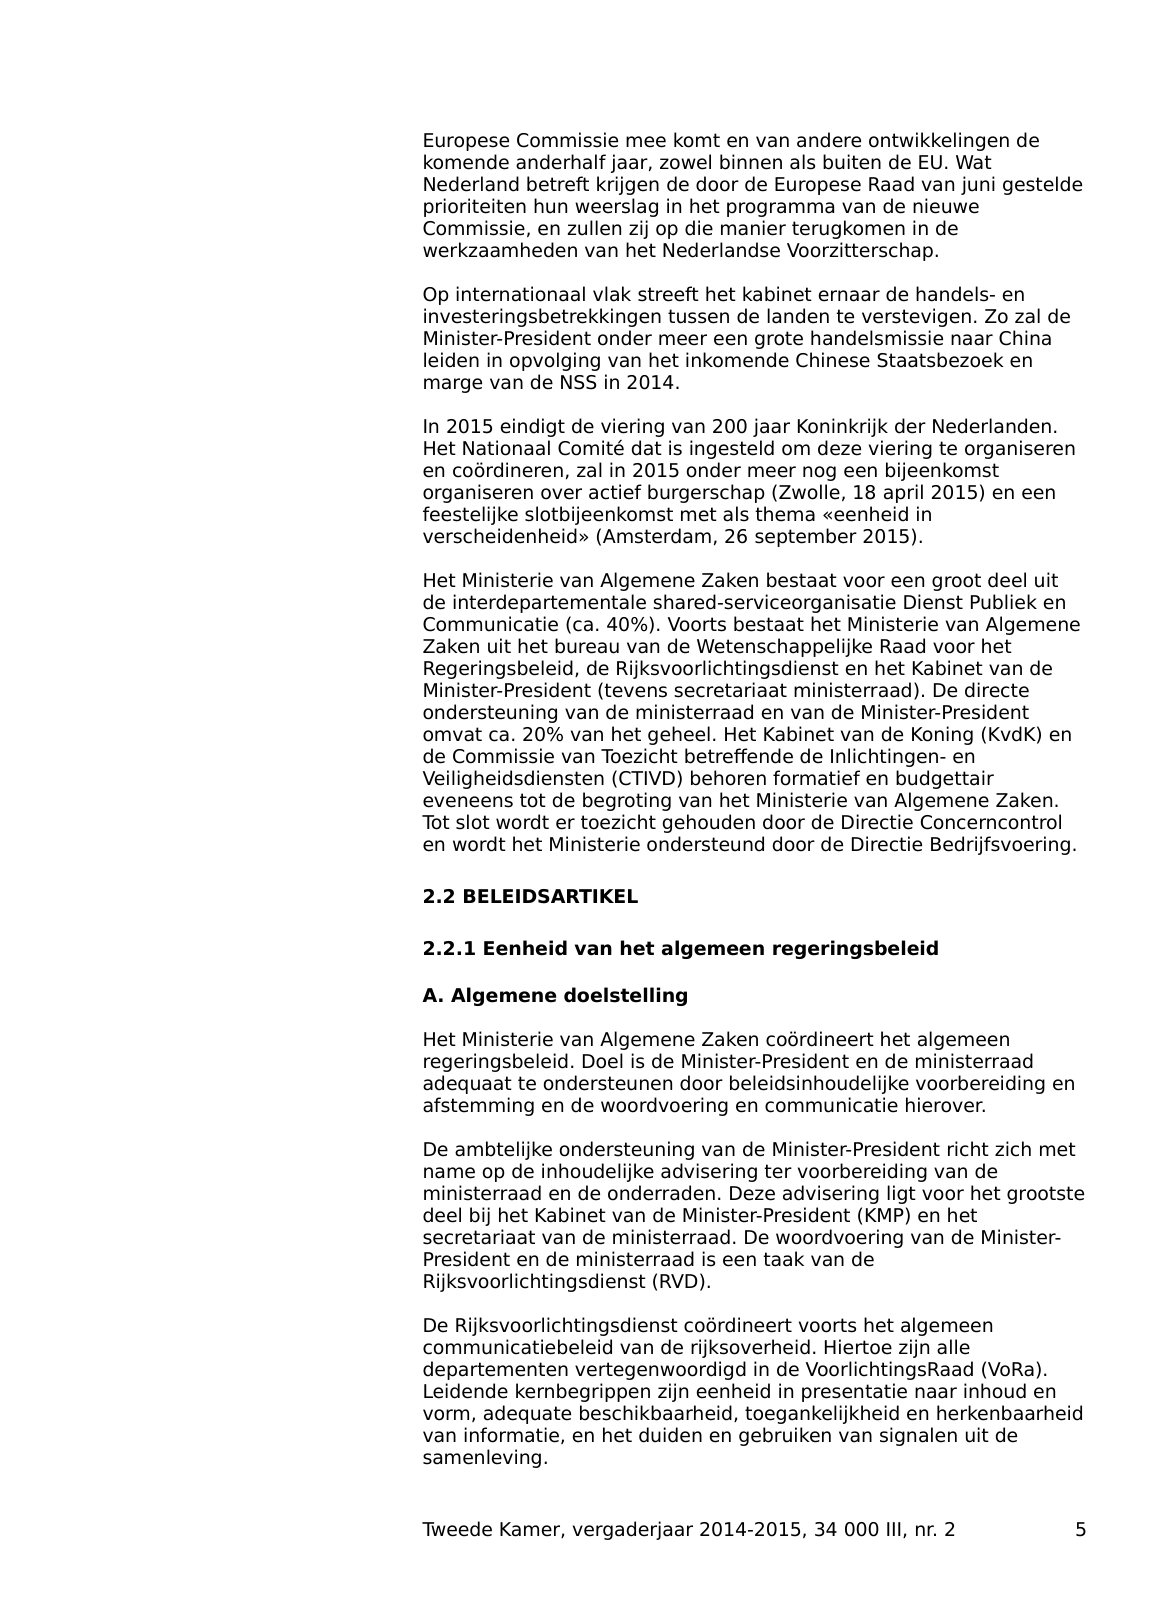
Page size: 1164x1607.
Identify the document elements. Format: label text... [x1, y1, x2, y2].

text Het Ministerie van Algemene Zaken coördineert het algemeen regeringsbeleid. Doel is de Minister-President en de ministerraad adequaat te ondersteunen door beleidsinhoudelijke voorbereiding en afstemming en de woordvoering en communicatie hierover. [422, 1029, 1087, 1117]
text Europese Commissie mee komt en van andere ontwikkelingen de komende anderhalf jaar, zowel binnen als buiten de EU. Wat Nederland betreft krijgen de door de Europese Raad van juni gestelde prioriteiten hun weerslag in het programma van de nieuwe Commissie, en zullen zij op die manier terugkomen in de werkzaamheden van het Nederlandse Voorzitterschap. [422, 130, 1087, 262]
text Het Ministerie van Algemene Zaken bestaat voor een groot deel uit de interdepartementale shared-serviceorganisatie Dienst Publiek en Communicatie (ca. 40%). Voorts bestaat het Ministerie van Algemene Zaken uit het bureau van de Wetenschappelijke Raad voor het Regeringsbeleid, de Rijksvoorlichtingsdienst en het Kabinet van de Minister-President (tevens secretariaat ministerraad). De directe ondersteuning van de ministerraad en van de Minister-President omvat ca. 20% van het geheel. Het Kabinet van de Koning (KvdK) en de Commissie van Toezicht betreffende de Inlichtingen- en Veiligheidsdiensten (CTIVD) behoren formatief en budgettair eveneens tot de begroting van het Ministerie van Algemene Zaken. Tot slot wordt er toezicht gehouden door de Directie Concerncontrol en wordt het Ministerie ondersteund door de Directie Bedrijfsvoering. [422, 570, 1087, 856]
text De ambtelijke ondersteuning van de Minister-President richt zich met name op de inhoudelijke advisering ter voorbereiding van de ministerraad en de onderraden. Deze advisering ligt voor het grootste deel bij het Kabinet van de Minister-President (KMP) en het secretariaat van de ministerraad. De woordvoering van de Minister-President en de ministerraad is een taak van de Rijksvoorlichtingsdienst (RVD). [422, 1139, 1087, 1293]
text In 2015 eindigt de viering van 200 jaar Koninkrijk der Nederlanden. Het Nationaal Comité dat is ingesteld om deze viering te organiseren en coördineren, zal in 2015 onder meer nog een bijeenkomst organiseren over actief burgerschap (Zwolle, 18 april 2015) en een feestelijke slotbijeenkomst met als thema «eenheid in verscheidenheid» (Amsterdam, 26 september 2015). [422, 416, 1087, 548]
text Op internationaal vlak streeft het kabinet ernaar de handels- en investeringsbetrekkingen tussen de landen te verstevigen. Zo zal de Minister-President onder meer een grote handelsmissie naar China leiden in opvolging van het inkomende Chinese Staatsbezoek en marge van de NSS in 2014. [422, 284, 1087, 394]
subtitle A. Algemene doelstelling [422, 985, 1087, 1007]
text De Rijksvoorlichtingsdienst coördineert voorts het algemeen communicatiebeleid van de rijksoverheid. Hiertoe zijn alle departementen vertegenwoordigd in de VoorlichtingsRaad (VoRa). Leidende kernbegrippen zijn eenheid in presentatie naar inhoud en vorm, adequate beschikbaarheid, toegankelijkheid en herkenbaarheid van informatie, en het duiden en gebruiken van signalen uit de samenleving. [422, 1315, 1087, 1469]
subtitle 2.2 BELEIDSARTIKEL [422, 886, 1087, 908]
subtitle 2.2.1 Eenheid van het algemeen regeringsbeleid [422, 938, 1087, 960]
